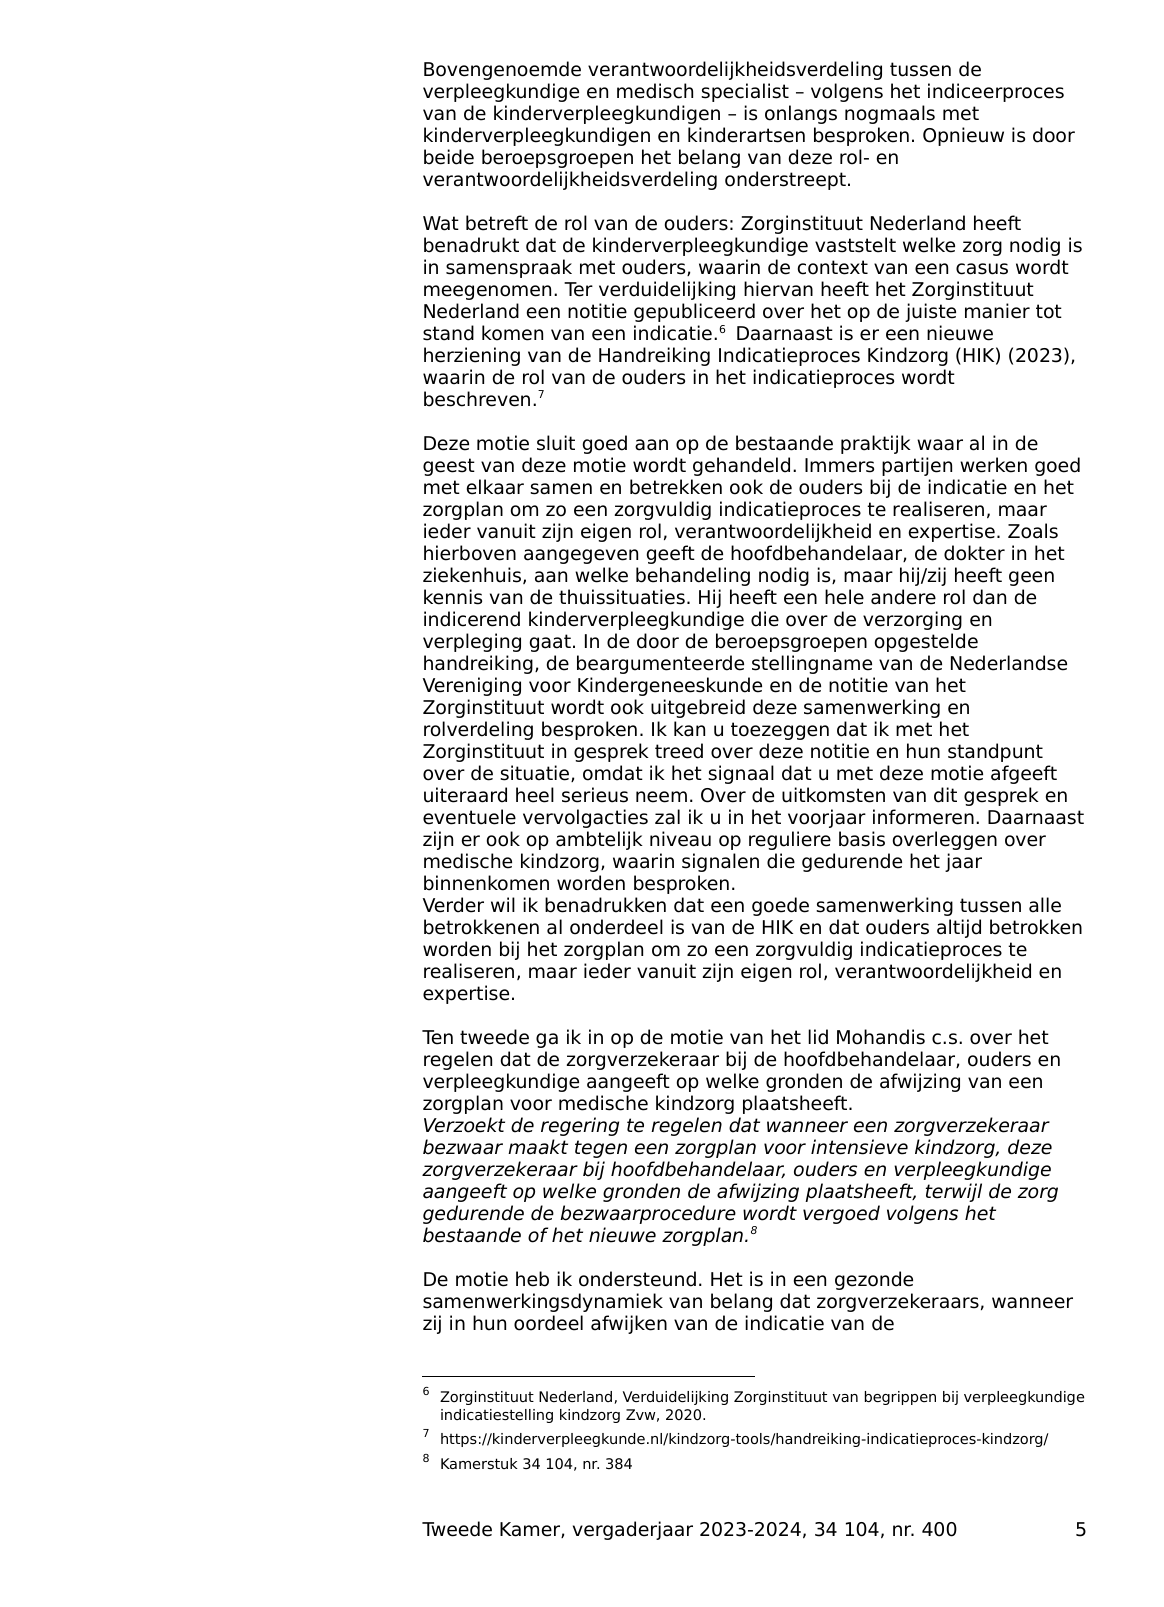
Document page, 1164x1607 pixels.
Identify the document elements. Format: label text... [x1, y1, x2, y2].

text Bovengenoemde verantwoordelijkheidsverdeling tussen de verpleegkundige en medisch specialist – volgens het indiceerproces van de kinderverpleegkundigen – is onlangs nogmaals met kinderverpleegkundigen en kinderartsen besproken. Opnieuw is door beide beroepsgroepen het belang van deze rol- en verantwoordelijkheidsverdeling onderstreept. [422, 59, 1087, 191]
text https://kinderverpleegkunde.nl/kindzorg-tools/handreiking-indicatieproces-kindzorg/ [422, 1427, 1087, 1449]
text Verzoekt de regering te regelen dat wanneer een zorgverzekeraar bezwaar maakt tegen een zorgplan voor intensieve kindzorg, deze zorgverzekeraar bij hoofdbehandelaar, ouders en verpleegkundige aangeeft op welke gronden de afwijzing plaatsheeft, terwijl de zorg gedurende de bezwaarprocedure wordt vergoed volgens het bestaande of het nieuwe zorgplan. [422, 1115, 1087, 1247]
text De motie heb ik ondersteund. Het is in een gezonde samenwerkingsdynamiek van belang dat zorgverzekeraars, wanneer zij in hun oordeel afwijken van de indicatie van de [422, 1269, 1087, 1335]
text Wat betreft de rol van de ouders: Zorginstituut Nederland heeft benadrukt dat de kinderverpleegkundige vaststelt welke zorg nodig is in samenspraak met ouders, waarin de context van een casus wordt meegenomen. Ter verduidelijking hiervan heeft het Zorginstituut Nederland een notitie gepubliceerd over het op de juiste manier tot stand komen van een indicatie. Daarnaast is er een nieuwe herziening van de Handreiking Indicatieproces Kindzorg (HIK) (2023), waarin de rol van de ouders in het indicatieproces wordt beschreven. [422, 213, 1087, 411]
text Verder wil ik benadrukken dat een goede samenwerking tussen alle betrokkenen al onderdeel is van de HIK en dat ouders altijd betrokken worden bij het zorgplan om zo een zorgvuldig indicatieproces te realiseren, maar ieder vanuit zijn eigen rol, verantwoordelijkheid en expertise. [422, 895, 1087, 1004]
text Ten tweede ga ik in op de motie van het lid Mohandis c.s. over het regelen dat de zorgverzekeraar bij de hoofdbehandelaar, ouders en verpleegkundige aangeeft op welke gronden de afwijzing van een zorgplan voor medische kindzorg plaatsheeft. [422, 1027, 1087, 1115]
text Zorginstituut Nederland, Verduidelijking Zorginstituut van begrippen bij verpleegkundige indicatiestelling kindzorg Zvw, 2020. [422, 1385, 1087, 1424]
text Deze motie sluit goed aan op de bestaande praktijk waar al in de geest van deze motie wordt gehandeld. Immers partijen werken goed met elkaar samen en betrekken ook de ouders bij de indicatie en het zorgplan om zo een zorgvuldig indicatieproces te realiseren, maar ieder vanuit zijn eigen rol, verantwoordelijkheid en expertise. Zoals hierboven aangegeven geeft de hoofdbehandelaar, de dokter in het ziekenhuis, aan welke behandeling nodig is, maar hij/zij heeft geen kennis van de thuissituaties. Hij heeft een hele andere rol dan de indicerend kinderverpleegkundige die over de verzorging en verpleging gaat. In de door de beroepsgroepen opgestelde handreiking, de beargumenteerde stellingname van de Nederlandse Vereniging voor Kindergeneeskunde en de notitie van het Zorginstituut wordt ook uitgebreid deze samenwerking en rolverdeling besproken. Ik kan u toezeggen dat ik met het Zorginstituut in gesprek treed over deze notitie en hun standpunt over de situatie, omdat ik het signaal dat u met deze motie afgeeft uiteraard heel serieus neem. Over de uitkomsten van dit gesprek en eventuele vervolgacties zal ik u in het voorjaar informeren. Daarnaast zijn er ook op ambtelijk niveau op reguliere basis overleggen over medische kindzorg, waarin signalen die gedurende het jaar binnenkomen worden besproken. [422, 433, 1087, 895]
text Kamerstuk 34 104, nr. 384 [422, 1452, 1087, 1474]
